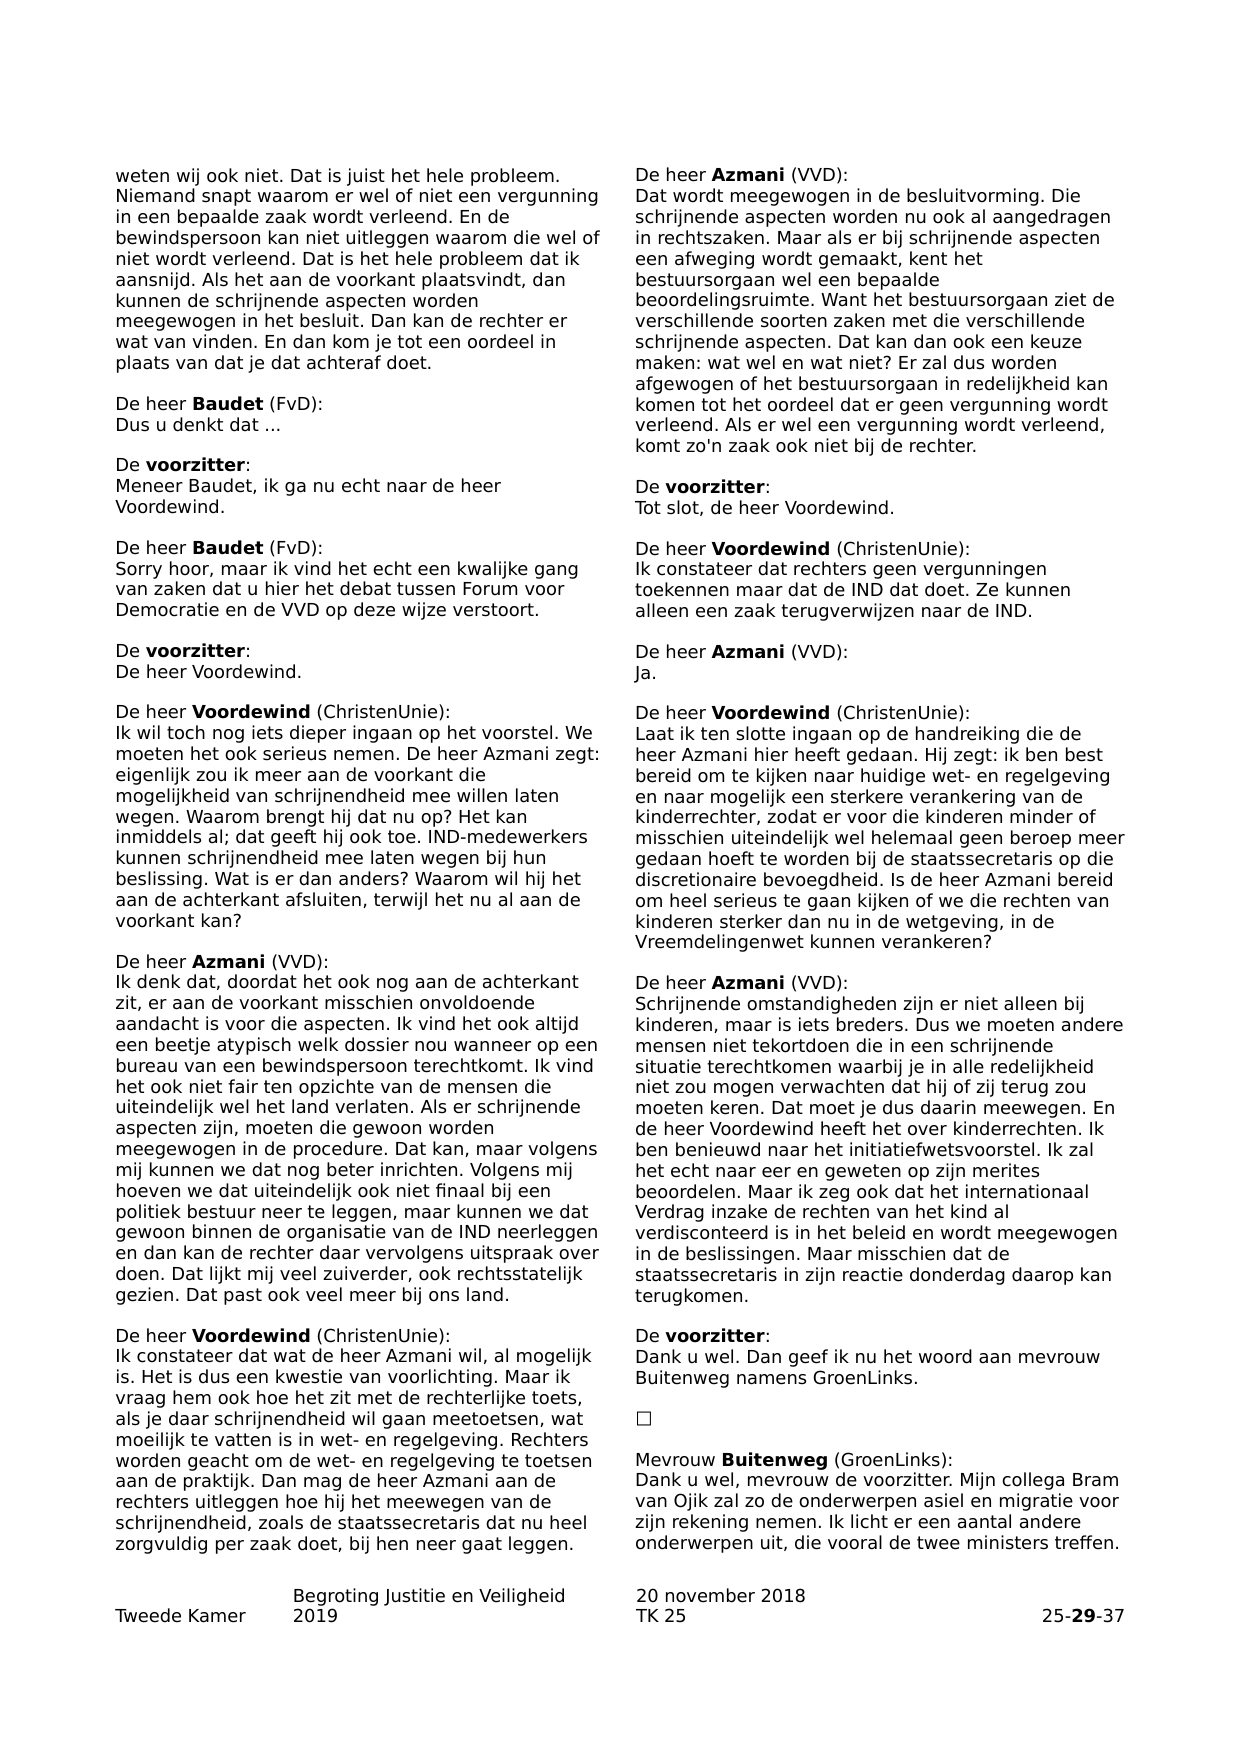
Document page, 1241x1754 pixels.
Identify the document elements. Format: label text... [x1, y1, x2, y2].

text Tot slot, de heer Voordewind. [635, 498, 1125, 518]
text Meneer Baudet, ik ga nu echt naar de heer Voordewind. [115, 476, 605, 518]
text De heer Voordewind (ChristenUnie): [635, 538, 1125, 559]
text De heer Voordewind (ChristenUnie): [635, 703, 1125, 724]
text Ik constateer dat rechters geen vergunningen toekennen maar dat de IND dat doet. Ze kunnen alleen een zaak terugverwijzen naar de IND. [635, 559, 1125, 622]
text Ik denk dat, doordat het ook nog aan de achterkant zit, er aan de voorkant misschien onvoldoende aandacht is voor die aspecten. Ik vind het ook altijd een beetje atypisch welk dossier nou wanneer op een bureau van een bewindspersoon terechtkomt. Ik vind het ook niet fair ten opzichte van de mensen die uiteindelijk wel het land verlaten. Als er schrijnende aspecten zijn, moeten die gewoon worden meegewogen in de procedure. Dat kan, maar volgens mij kunnen we dat nog beter inrichten. Volgens mij hoeven we dat uiteindelijk ook niet finaal bij een politiek bestuur neer te leggen, maar kunnen we dat gewoon binnen de organisatie van de IND neerleggen en dan kan de rechter daar vervolgens uitspraak over doen. Dat lijkt mij veel zuiverder, ook rechtsstatelijk gezien. Dat past ook veel meer bij ons land. [115, 972, 605, 1306]
text De heer Azmani (VVD): [635, 642, 1125, 662]
text De heer Voordewind (ChristenUnie): [115, 1326, 605, 1346]
text De voorzitter: [635, 477, 1125, 498]
text Schrijnende omstandigheden zijn er niet alleen bij kinderen, maar is iets breders. Dus we moeten andere mensen niet tekortdoen die in een schrijnende situatie terechtkomen waarbij je in alle redelijkheid niet zou mogen verwachten dat hij of zij terug zou moeten keren. Dat moet je dus daarin meewegen. En de heer Voordewind heeft het over kinderrechten. Ik ben benieuwd naar het initiatiefwetsvoorstel. Ik zal het echt naar eer en geweten op zijn merites beoordelen. Maar ik zeg ook dat het internationaal Verdrag inzake de rechten van het kind al verdisconteerd is in het beleid en wordt meegewogen in de beslissingen. Maar misschien dat de staatssecretaris in zijn reactie donderdag daarop kan terugkomen. [635, 994, 1125, 1306]
text Ik constateer dat wat de heer Azmani wil, al mogelijk is. Het is dus een kwestie van voorlichting. Maar ik vraag hem ook hoe het zit met de rechterlijke toets, als je daar schrijnendheid wil gaan meetoetsen, wat moeilijk te vatten is in wet- en regelgeving. Rechters worden geacht om de wet- en regelgeving te toetsen aan de praktijk. Dan mag de heer Azmani aan de rechters uitleggen hoe hij het meewegen van de schrijnendheid, zoals de staatssecretaris dat nu heel zorgvuldig per zaak doet, bij hen neer gaat leggen. [115, 1346, 605, 1554]
text De heer Azmani (VVD): [635, 973, 1125, 994]
text De heer Azmani (VVD): [115, 951, 605, 972]
text De heer Voordewind. [115, 662, 605, 682]
text Dus u denkt dat ... [115, 414, 605, 435]
text Dank u wel, mevrouw de voorzitter. Mijn collega Bram van Ojik zal zo de onderwerpen asiel en migratie voor zijn rekening nemen. Ik licht er een aantal andere onderwerpen uit, die vooral de twee ministers treffen. [635, 1470, 1125, 1553]
text weten wij ook niet. Dat is juist het hele probleem. Niemand snapt waarom er wel of niet een vergunning in een bepaalde zaak wordt verleend. En de bewindspersoon kan niet uitleggen waarom die wel of niet wordt verleend. Dat is het hele probleem dat ik aansnijd. Als het aan de voorkant plaatsvindt, dan kunnen de schrijnende aspecten worden meegewogen in het besluit. Dan kan de rechter er wat van vinden. En dan kom je tot een oordeel in plaats van dat je dat achteraf doet. [115, 165, 605, 374]
text De heer Baudet (FvD): [115, 394, 605, 414]
text De heer Voordewind (ChristenUnie): [115, 702, 605, 723]
text Dank u wel. Dan geef ik nu het woord aan mevrouw Buitenweg namens GroenLinks. [635, 1347, 1125, 1389]
text Sorry hoor, maar ik vind het echt een kwalijke gang van zaken dat u hier het debat tussen Forum voor Democratie en de VVD op deze wijze verstoort. [115, 558, 605, 621]
text Mevrouw Buitenweg (GroenLinks): [635, 1449, 1125, 1470]
text Dat wordt meegewogen in de besluitvorming. Die schrijnende aspecten worden nu ook al aangedragen in rechtszaken. Maar als er bij schrijnende aspecten een afweging wordt gemaakt, kent het bestuursorgaan wel een bepaalde beoordelingsruimte. Want het bestuursorgaan ziet de verschillende soorten zaken met die verschillende schrijnende aspecten. Dat kan dan ook een keuze maken: wat wel en wat niet? Er zal dus worden afgewogen of het bestuursorgaan in redelijkheid kan komen tot het oordeel dat er geen vergunning wordt verleend. Als er wel een vergunning wordt verleend, komt zo'n zaak ook niet bij de rechter. [635, 186, 1125, 457]
text Ja. [635, 662, 1125, 683]
text Ik wil toch nog iets dieper ingaan op het voorstel. We moeten het ook serieus nemen. De heer Azmani zegt: eigenlijk zou ik meer aan de voorkant die mogelijkheid van schrijnendheid mee willen laten wegen. Waarom brengt hij dat nu op? Het kan inmiddels al; dat geeft hij ook toe. IND-medewerkers kunnen schrijnendheid mee laten wegen bij hun beslissing. Wat is er dan anders? Waarom wil hij het aan de achterkant afsluiten, terwijl het nu al aan de voorkant kan? [115, 723, 605, 931]
text De voorzitter: [115, 641, 605, 662]
text De heer Baudet (FvD): [115, 538, 605, 558]
text ⬜ [635, 1409, 1125, 1429]
text De voorzitter: [635, 1326, 1125, 1347]
text De voorzitter: [115, 455, 605, 476]
text Laat ik ten slotte ingaan op de handreiking die de heer Azmani hier heeft gedaan. Hij zegt: ik ben best bereid om te kijken naar huidige wet- en regelgeving en naar mogelijk een sterkere verankering van de kinderrechter, zodat er voor die kinderen minder of misschien uiteindelijk wel helemaal geen beroep meer gedaan hoeft te worden bij de staatssecretaris op die discretionaire bevoegdheid. Is de heer Azmani bereid om heel serieus te gaan kijken of we die rechten van kinderen sterker dan nu in de wetgeving, in de Vreemdelingenwet kunnen verankeren? [635, 724, 1125, 953]
text De heer Azmani (VVD): [635, 165, 1125, 186]
